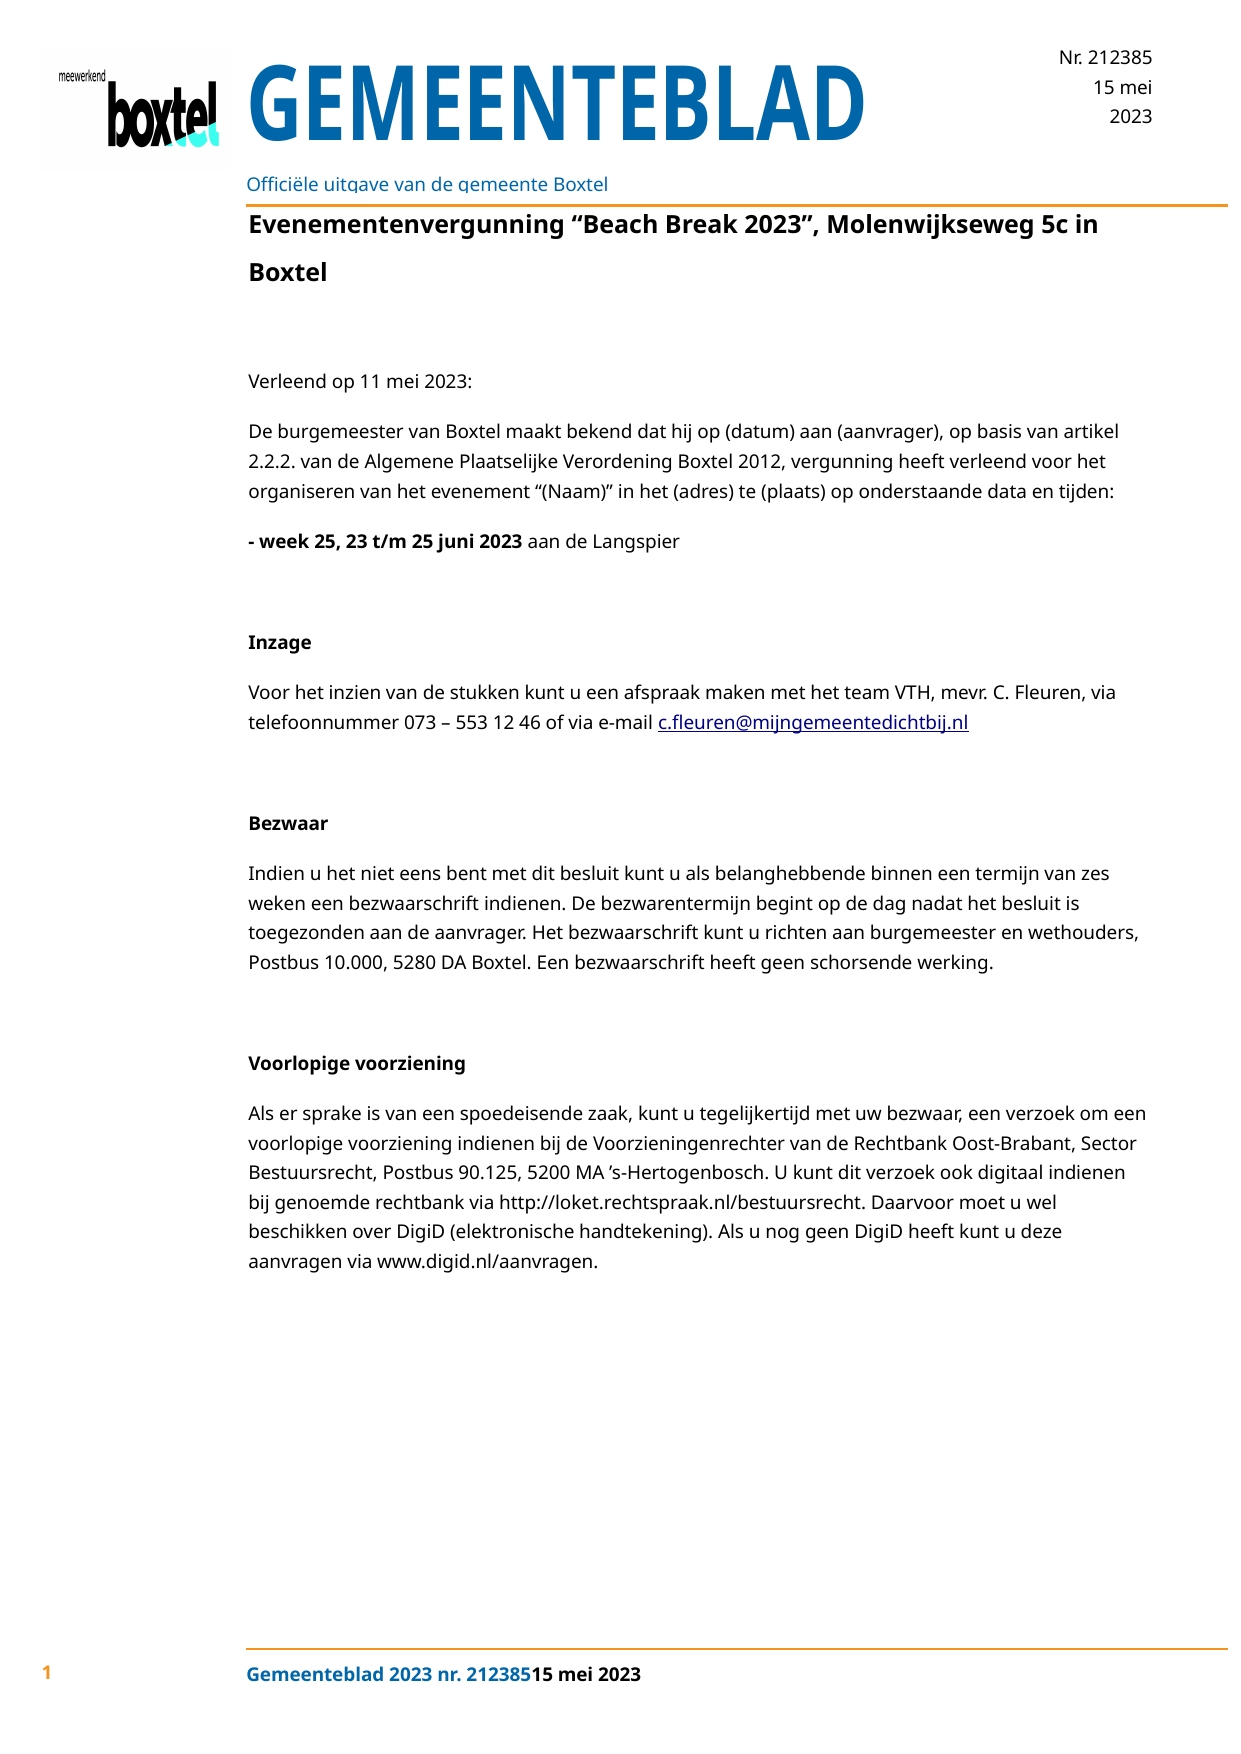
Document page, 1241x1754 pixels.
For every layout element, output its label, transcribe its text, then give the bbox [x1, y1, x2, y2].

text Bezwaar [248, 810, 1152, 836]
text Als er sprake is van een spoedeisende zaak, kunt u tegelijkertijd met uw bezwaar, een verzoek om een voorlopige voorziening indienen bij de Voorzieningenrechter van de Rechtbank Oost-Brabant, Sector Bestuursrecht, Postbus 90.125, 5200 MA ’s-Hertogenbosch. U kunt dit verzoek ook digitaal indienen bij genoemde rechtbank via http://loket.rechtspraak.nl/bestuursrecht. Daarvoor moet u wel beschikken over DigiD (elektronische handtekening). Als u nog geen DigiD heeft kunt u deze aanvragen via www.digid.nl/aanvragen. [248, 1100, 1152, 1274]
text De burgemeester van Boxtel maakt bekend dat hij op (datum) aan (aanvrager), op basis van artikel 2.2.2. van de Algemene Plaatselijke Verordening Boxtel 2012, vergunning heeft verleend voor het organiseren van het evenement “(Naam)” in het (adres) te (plaats) op onderstaande data en tijden: [248, 419, 1152, 504]
text Voor het inzien van de stukken kunt u een afspraak maken met het team VTH, mevr. C. Fleuren, via telefoonnummer 073 – 553 12 46 of via e-mail c.fleuren@mijngemeentedichtbij.nl [248, 679, 1152, 735]
text - week 25, 23 t/m 25 juni 2023 aan de Langspier [248, 528, 1152, 554]
text Indien u het niet eens bent met dit besluit kunt u als belanghebbende binnen een termijn van zes weken een bezwaarschrift indienen. De bezwarentermijn begint op de dag nadat het besluit is toegezonden aan de aanvrager. Het bezwaarschrift kunt u richten aan burgemeester en wethouders, Postbus 10.000, 5280 DA Boxtel. Een bezwaarschrift heeft geen schorsende werking. [248, 860, 1152, 975]
text Evenementenvergunning “Beach Break 2023”, Molenwijkseweg 5c in Boxtel [248, 207, 1152, 288]
picture [41, 47, 231, 172]
text Verleend op 11 mei 2023: [248, 368, 1152, 394]
text Voorlopige voorziening [248, 1050, 1152, 1076]
text Inzage [248, 629, 1152, 655]
